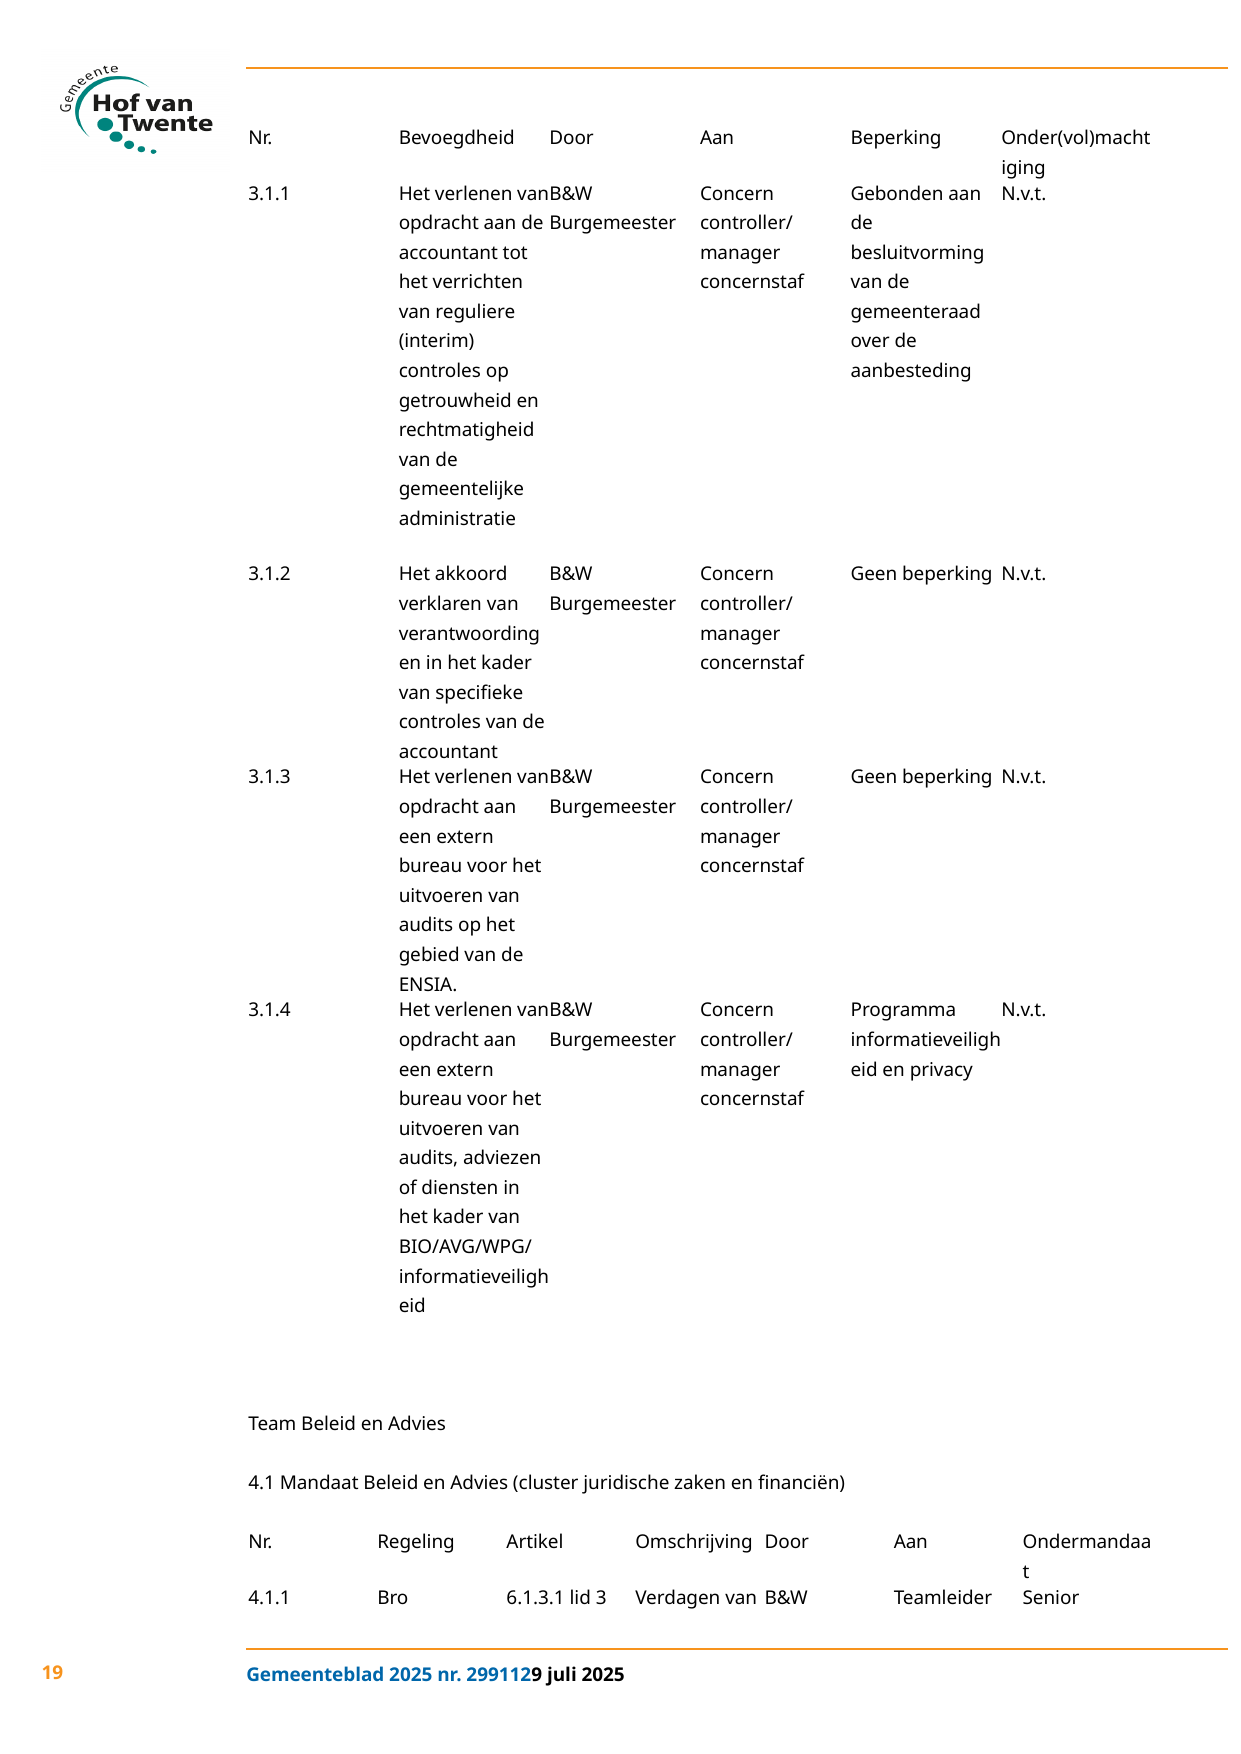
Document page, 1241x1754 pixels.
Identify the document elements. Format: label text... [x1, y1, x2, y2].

table_header Nr. [248, 125, 398, 180]
table_header Regeling [377, 1529, 506, 1584]
table_cell B&W Burgemeester [549, 997, 700, 1318]
table_cell Programma informatieveiligheid en privacy [850, 997, 1001, 1318]
table_cell N.v.t. [1001, 561, 1152, 764]
table_header Ondermandaat [1023, 1529, 1152, 1584]
table_cell 3.1.1 [248, 180, 398, 561]
table_cell Het verlenen van opdracht aan een extern bureau voor het uitvoeren van audits, adviezen of diensten in het kader van BIO/AVG/WPG/ informatieveiligheid [399, 997, 549, 1318]
table_header Aan [894, 1529, 1022, 1584]
picture [41, 47, 231, 172]
table_cell B&W Burgemeester [549, 764, 700, 997]
table_cell N.v.t. [1001, 764, 1152, 997]
table_cell Geen beperking [850, 764, 1001, 997]
table_header Onder(vol)machtiging [1001, 125, 1152, 180]
text Team Beleid en Advies [248, 1410, 1152, 1436]
table_cell Concern controller/ manager concernstaf [700, 764, 850, 997]
table_cell 3.1.4 [248, 997, 398, 1318]
table_cell N.v.t. [1001, 180, 1152, 561]
text 4.1 Mandaat Beleid en Advies (cluster juridische zaken en financiën) [248, 1469, 1152, 1495]
table_cell 6.1.3.1 lid 3 [506, 1584, 635, 1609]
table_cell Het verlenen van opdracht aan de accountant tot het verrichten van reguliere (interim) controles op getrouwheid en rechtmatigheid van de gemeentelijke administratie [399, 180, 549, 561]
table_cell Het verlenen van opdracht aan een extern bureau voor het uitvoeren van audits op het gebied van de ENSIA. [399, 764, 549, 997]
table_cell Concern controller/ manager concernstaf [700, 180, 850, 561]
table_header Door [549, 125, 700, 180]
table_header Nr. [248, 1529, 377, 1584]
table_cell 3.1.3 [248, 764, 398, 997]
table_header Beperking [850, 125, 1001, 180]
table_cell Het akkoord verklaren van verantwoordingen in het kader van specifieke controles van de accountant [399, 561, 549, 764]
table_cell 4.1.1 [248, 1584, 377, 1609]
table_cell Gebonden aan de besluitvorming van de gemeenteraad over de aanbesteding [850, 180, 1001, 561]
table_header Bevoegdheid [399, 125, 549, 180]
table_header Aan [700, 125, 850, 180]
table_cell 3.1.2 [248, 561, 398, 764]
table_cell Verdagen van [635, 1584, 764, 1609]
table_cell Geen beperking [850, 561, 1001, 764]
table_cell Senior [1023, 1584, 1152, 1609]
table_cell Bro [377, 1584, 506, 1609]
table_cell Concern controller/ manager concernstaf [700, 561, 850, 764]
table_header Omschrijving [635, 1529, 764, 1584]
table_cell N.v.t. [1001, 997, 1152, 1318]
table_cell Teamleider [894, 1584, 1022, 1609]
table_cell Concern controller/ manager concernstaf [700, 997, 850, 1318]
table_cell B&W Burgemeester [549, 561, 700, 764]
table_header Door [764, 1529, 893, 1584]
table_header Artikel [506, 1529, 635, 1584]
table_cell B&W Burgemeester [549, 180, 700, 561]
table_cell B&W [764, 1584, 893, 1609]
